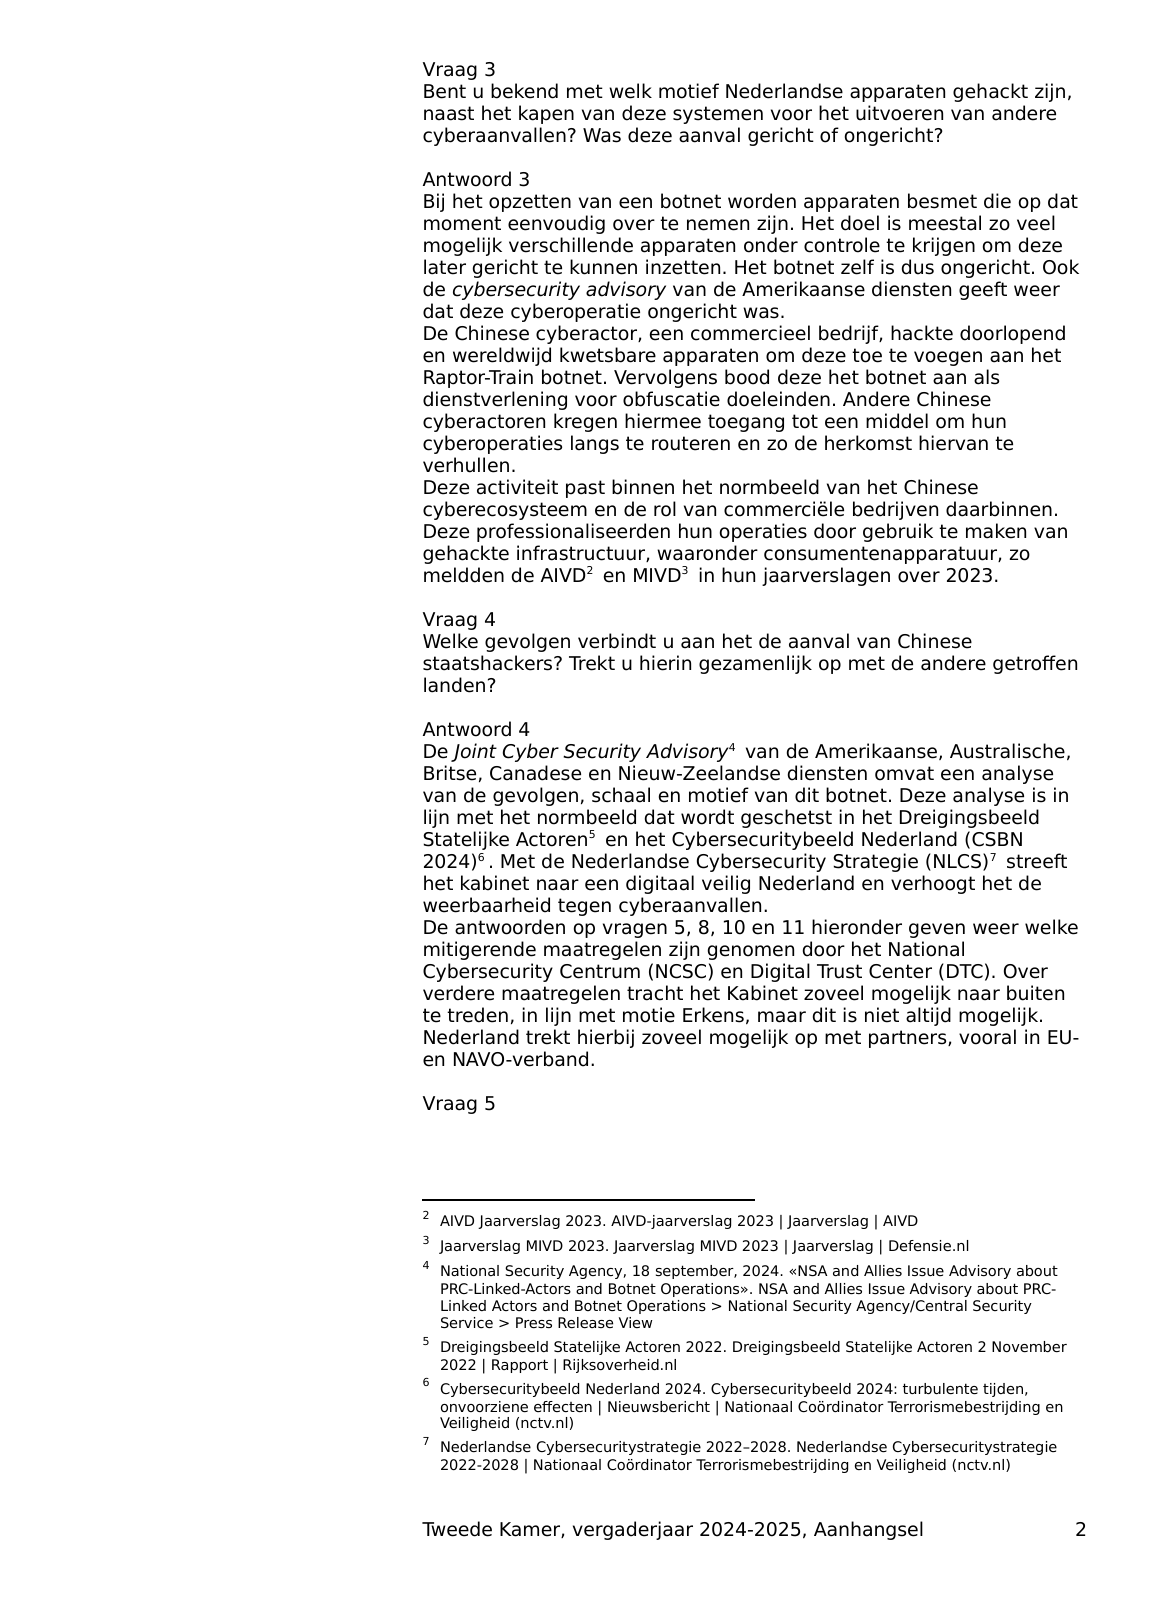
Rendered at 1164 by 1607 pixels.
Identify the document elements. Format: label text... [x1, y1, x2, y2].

text AIVD Jaarverslag 2023. AIVD-jaarverslag 2023 | Jaarverslag | AIVD [422, 1209, 1087, 1231]
text Deze activiteit past binnen het normbeeld van het Chinese cyberecosysteem en de rol van commerciële bedrijven daarbinnen. Deze professionaliseerden hun operaties door gebruik te maken van gehackte infrastructuur, waaronder consumentenapparatuur, zo meldden de AIVD en MIVD in hun jaarverslagen over 2023. [422, 477, 1087, 587]
text Jaarverslag MIVD 2023. Jaarverslag MIVD 2023 | Jaarverslag | Defensie.nl [422, 1234, 1087, 1256]
text Vraag 5 [422, 1093, 1087, 1115]
text De Joint Cyber Security Advisory van de Amerikaanse, Australische, Britse, Canadese en Nieuw-Zeelandse diensten omvat een analyse van de gevolgen, schaal en motief van dit botnet. Deze analyse is in lijn met het normbeeld dat wordt geschetst in het Dreigingsbeeld Statelijke Actoren en het Cybersecuritybeeld Nederland (CSBN 2024). Met de Nederlandse Cybersecurity Strategie (NLCS) streeft het kabinet naar een digitaal veilig Nederland en verhoogt het de weerbaarheid tegen cyberaanvallen. [422, 741, 1087, 917]
text De Chinese cyberactor, een commercieel bedrijf, hackte doorlopend en wereldwijd kwetsbare apparaten om deze toe te voegen aan het Raptor-Train botnet. Vervolgens bood deze het botnet aan als dienstverlening voor obfuscatie doeleinden. Andere Chinese cyberactoren kregen hiermee toegang tot een middel om hun cyberoperaties langs te routeren en zo de herkomst hiervan te verhullen. [422, 323, 1087, 477]
text National Security Agency, 18 september, 2024. «NSA and Allies Issue Advisory about PRC-Linked-Actors and Botnet Operations». NSA and Allies Issue Advisory about PRC-Linked Actors and Botnet Operations > National Security Agency/Central Security Service > Press Release View [422, 1259, 1087, 1332]
text Nederlandse Cybersecuritystrategie 2022–2028. Nederlandse Cybersecuritystrategie 2022-2028 | Nationaal Coördinator Terrorismebestrijding en Veiligheid (nctv.nl) [422, 1435, 1087, 1474]
text Bij het opzetten van een botnet worden apparaten besmet die op dat moment eenvoudig over te nemen zijn. Het doel is meestal zo veel mogelijk verschillende apparaten onder controle te krijgen om deze later gericht te kunnen inzetten. Het botnet zelf is dus ongericht. Ook de cybersecurity advisory van de Amerikaanse diensten geeft weer dat deze cyberoperatie ongericht was. [422, 191, 1087, 323]
text Antwoord 3 [422, 169, 1087, 191]
text De antwoorden op vragen 5, 8, 10 en 11 hieronder geven weer welke mitigerende maatregelen zijn genomen door het National Cybersecurity Centrum (NCSC) en Digital Trust Center (DTC). Over verdere maatregelen tracht het Kabinet zoveel mogelijk naar buiten te treden, in lijn met motie Erkens, maar dit is niet altijd mogelijk. Nederland trekt hierbij zoveel mogelijk op met partners, vooral in EU- en NAVO-verband. [422, 917, 1087, 1071]
text Bent u bekend met welk motief Nederlandse apparaten gehackt zijn, naast het kapen van deze systemen voor het uitvoeren van andere cyberaanvallen? Was deze aanval gericht of ongericht? [422, 81, 1087, 147]
text Vraag 4 [422, 609, 1087, 631]
text Antwoord 4 [422, 719, 1087, 741]
text Dreigingsbeeld Statelijke Actoren 2022. Dreigingsbeeld Statelijke Actoren 2 November 2022 | Rapport | Rijksoverheid.nl [422, 1335, 1087, 1374]
text Cybersecuritybeeld Nederland 2024. Cybersecuritybeeld 2024: turbulente tijden, onvoorziene effecten | Nieuwsbericht | Nationaal Coördinator Terrorismebestrijding en Veiligheid (nctv.nl) [422, 1377, 1087, 1432]
text Vraag 3 [422, 59, 1087, 81]
text Welke gevolgen verbindt u aan het de aanval van Chinese staatshackers? Trekt u hierin gezamenlijk op met de andere getroffen landen? [422, 631, 1087, 697]
